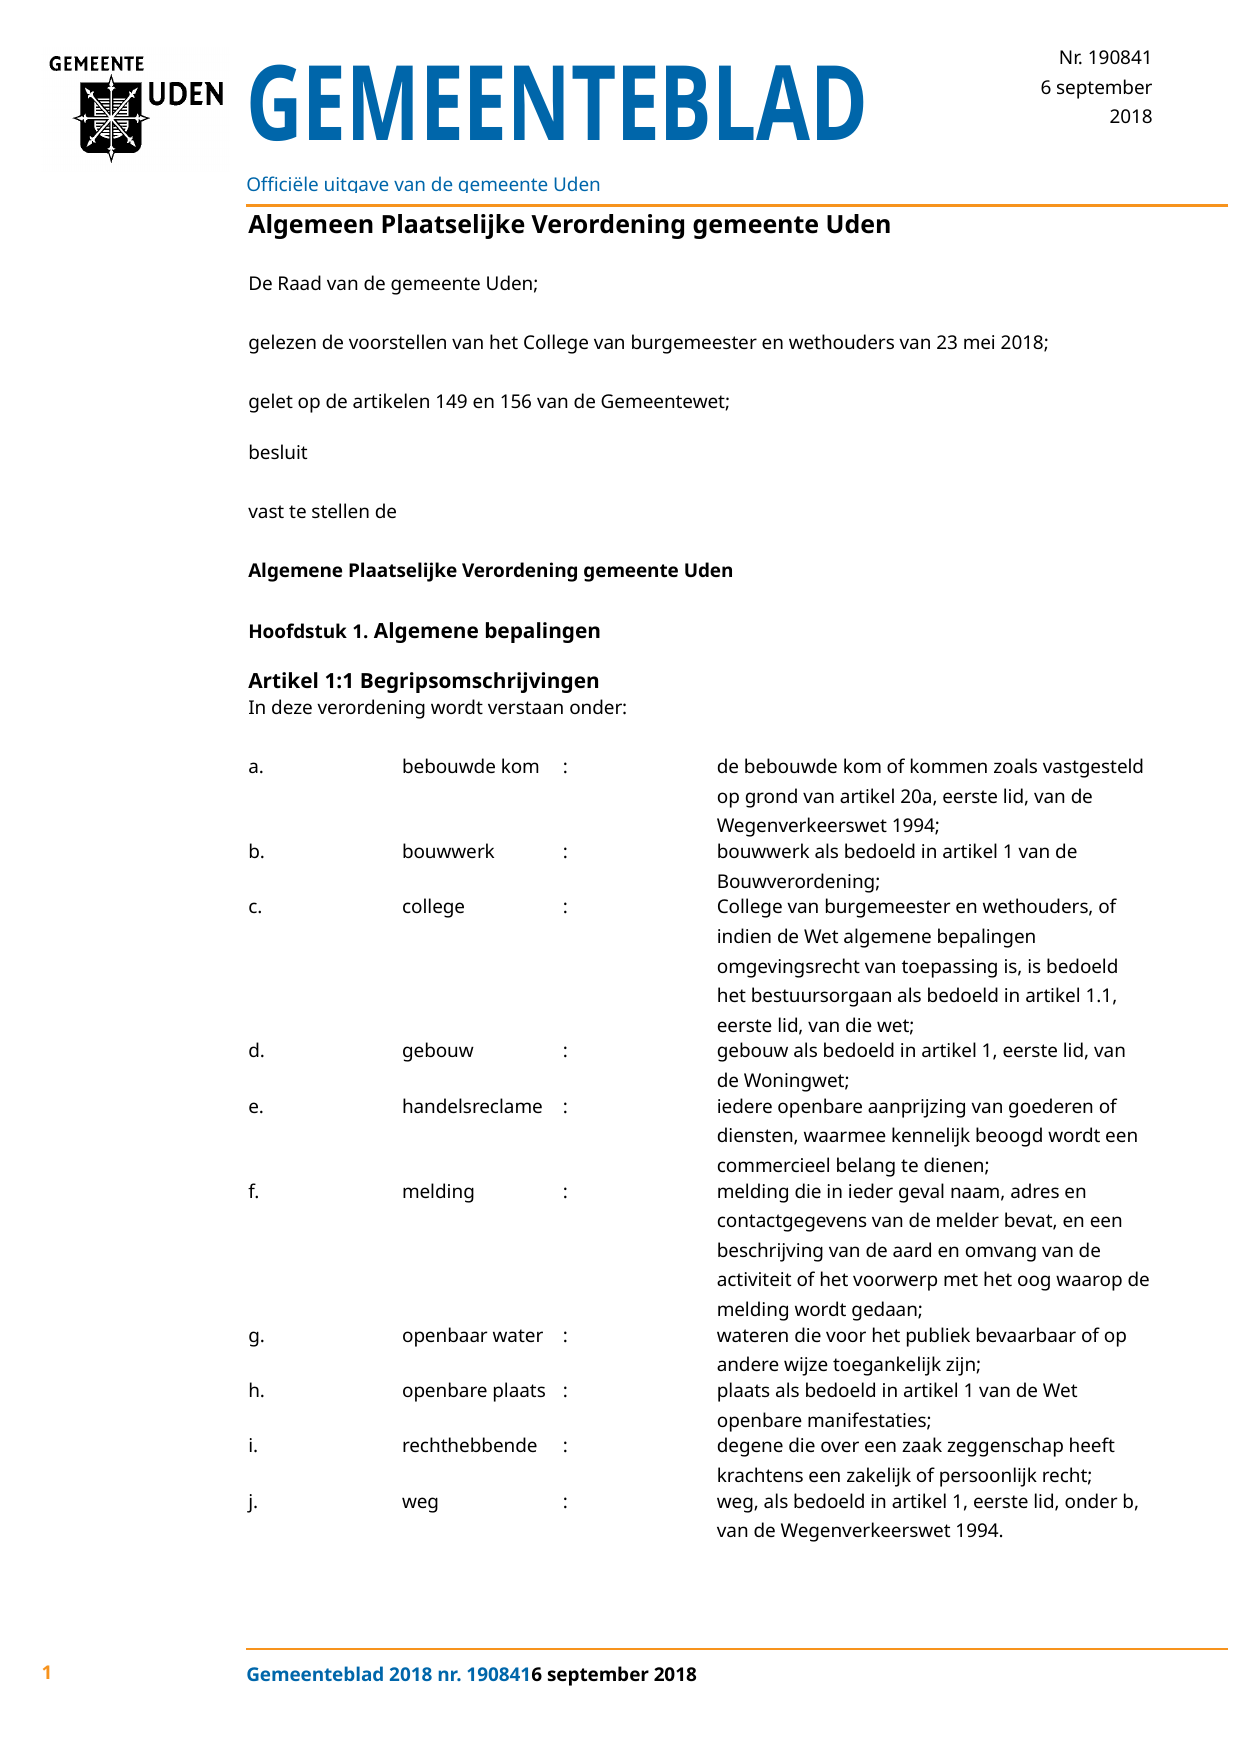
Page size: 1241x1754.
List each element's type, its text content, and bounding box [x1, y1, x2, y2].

table_header a. [248, 754, 402, 838]
table_cell : [563, 1322, 717, 1377]
table_cell g. [248, 1322, 402, 1377]
table_cell h. [248, 1377, 402, 1433]
text gelezen de voorstellen van het College van burgemeester en wethouders van 23 mei 2018; [248, 329, 1152, 355]
picture [41, 47, 231, 172]
text Algemene Plaatselijke Verordening gemeente Uden [248, 557, 1152, 583]
table_cell : [563, 1093, 717, 1178]
table_cell wateren die voor het publiek bevaarbaar of op andere wijze toegankelijk zijn; [717, 1322, 1152, 1377]
table_cell rechthebbende [402, 1433, 563, 1488]
table_cell iedere openbare aanprijzing van goederen of diensten, waarmee kennelijk beoogd wordt een commercieel belang te dienen; [717, 1093, 1152, 1178]
table_cell college [402, 894, 563, 1038]
text Hoofdstuk 1. Algemene bepalingen [248, 616, 1152, 645]
table_cell degene die over een zaak zeggenschap heeft krachtens een zakelijk of persoonlijk recht; [717, 1433, 1152, 1488]
text Algemeen Plaatselijke Verordening gemeente Uden [248, 207, 1152, 241]
table_cell handelsreclame [402, 1093, 563, 1178]
text vast te stellen de [248, 498, 1152, 524]
table_cell d. [248, 1038, 402, 1093]
table_header de bebouwde kom of kommen zoals vastgesteld op grond van artikel 20a, eerste lid, van de Wegenverkeerswet 1994; [717, 754, 1152, 838]
table_cell j. [248, 1488, 402, 1543]
text besluit [248, 439, 1152, 465]
table_header bebouwde kom [402, 754, 563, 838]
table_cell plaats als bedoeld in artikel 1 van de Wet openbare manifestaties; [717, 1377, 1152, 1433]
table_header : [563, 754, 717, 838]
table_cell : [563, 1038, 717, 1093]
text In deze verordening wordt verstaan onder: [248, 694, 1152, 720]
table_cell : [563, 1433, 717, 1488]
table_cell weg, als bedoeld in artikel 1, eerste lid, onder b, van de Wegenverkeerswet 1994. [717, 1488, 1152, 1543]
table_cell e. [248, 1093, 402, 1178]
table_cell b. [248, 838, 402, 894]
table_cell : [563, 894, 717, 1038]
text De Raad van de gemeente Uden; [248, 270, 1152, 296]
table_cell bouwwerk [402, 838, 563, 894]
table_cell weg [402, 1488, 563, 1543]
table_cell melding die in ieder geval naam, adres en contactgegevens van de melder bevat, en een beschrijving van de aard en omvang van de activiteit of het voorwerp met het oog waarop de melding wordt gedaan; [717, 1178, 1152, 1322]
table_cell openbare plaats [402, 1377, 563, 1433]
table_cell melding [402, 1178, 563, 1322]
table_cell c. [248, 894, 402, 1038]
text Artikel 1:1 Begripsomschrijvingen [248, 666, 1152, 694]
table_cell bouwwerk als bedoeld in artikel 1 van de Bouwverordening; [717, 838, 1152, 894]
table_cell : [563, 1178, 717, 1322]
table_cell : [563, 1488, 717, 1543]
table_cell i. [248, 1433, 402, 1488]
table_cell f. [248, 1178, 402, 1322]
table_cell : [563, 838, 717, 894]
table_cell gebouw [402, 1038, 563, 1093]
table_cell gebouw als bedoeld in artikel 1, eerste lid, van de Woningwet; [717, 1038, 1152, 1093]
table_cell : [563, 1377, 717, 1433]
table_cell College van burgemeester en wethouders, of indien de Wet algemene bepalingen omgevingsrecht van toepassing is, is bedoeld het bestuursorgaan als bedoeld in artikel 1.1, eerste lid, van die wet; [717, 894, 1152, 1038]
text gelet op de artikelen 149 en 156 van de Gemeentewet; [248, 389, 1152, 414]
table_cell openbaar water [402, 1322, 563, 1377]
